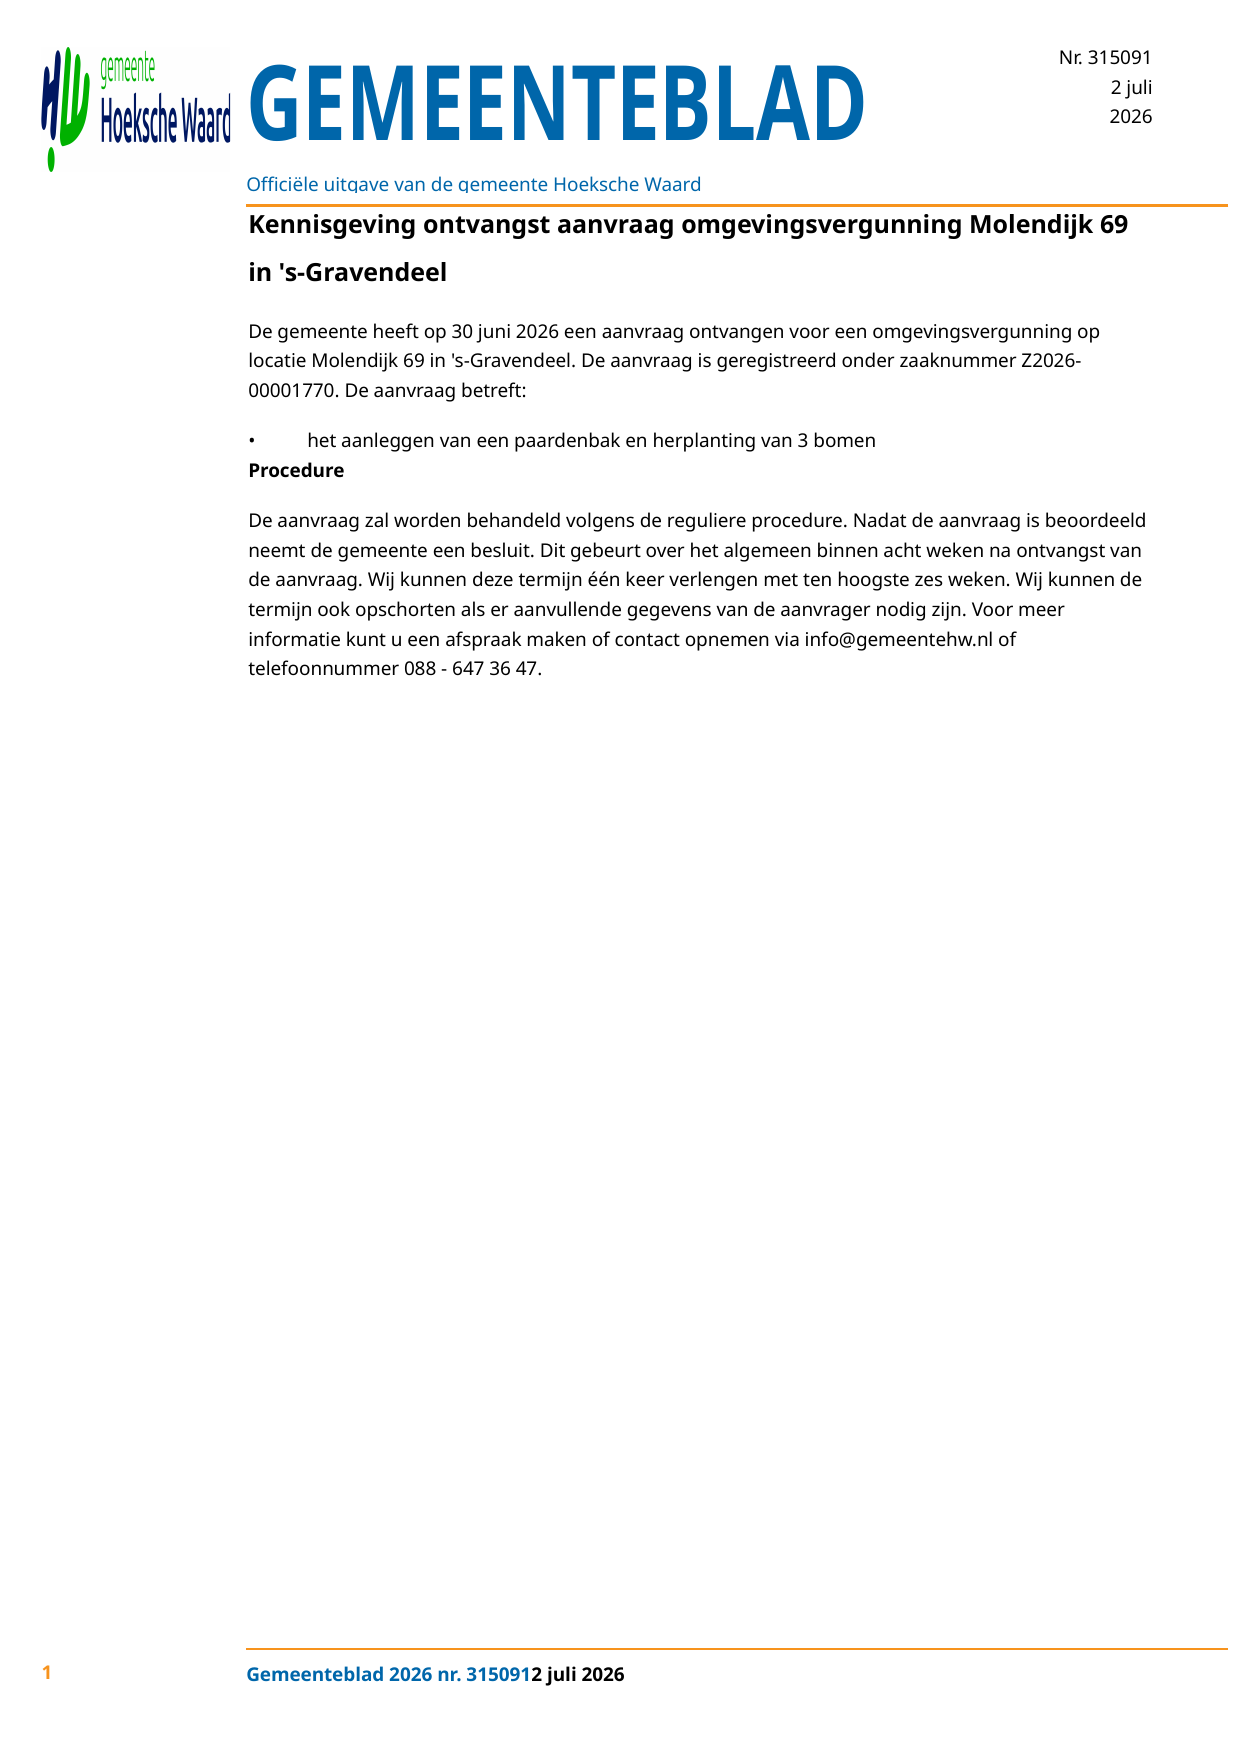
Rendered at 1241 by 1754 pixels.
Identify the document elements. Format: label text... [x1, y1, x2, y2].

list het aanleggen van een paardenbak en herplanting van 3 bomen [248, 427, 1152, 453]
picture [41, 47, 231, 172]
text De gemeente heeft op 30 juni 2026 een aanvraag ontvangen voor een omgevingsvergunning op locatie Molendijk 69 in 's-Gravendeel. De aanvraag is geregistreerd onder zaaknummer Z2026-00001770. De aanvraag betreft: [248, 318, 1152, 403]
text Procedure [248, 457, 1152, 483]
text De aanvraag zal worden behandeld volgens de reguliere procedure. Nadat de aanvraag is beoordeeld neemt de gemeente een besluit. Dit gebeurt over het algemeen binnen acht weken na ontvangst van de aanvraag. Wij kunnen deze termijn één keer verlengen met ten hoogste zes weken. Wij kunnen de termijn ook opschorten als er aanvullende gegevens van de aanvrager nodig zijn. Voor meer informatie kunt u een afspraak maken of contact opnemen via info@gemeentehw.nl of telefoonnummer 088 - 647 36 47. [248, 507, 1152, 681]
text Kennisgeving ontvangst aanvraag omgevingsvergunning Molendijk 69 in 's-Gravendeel [248, 207, 1152, 288]
